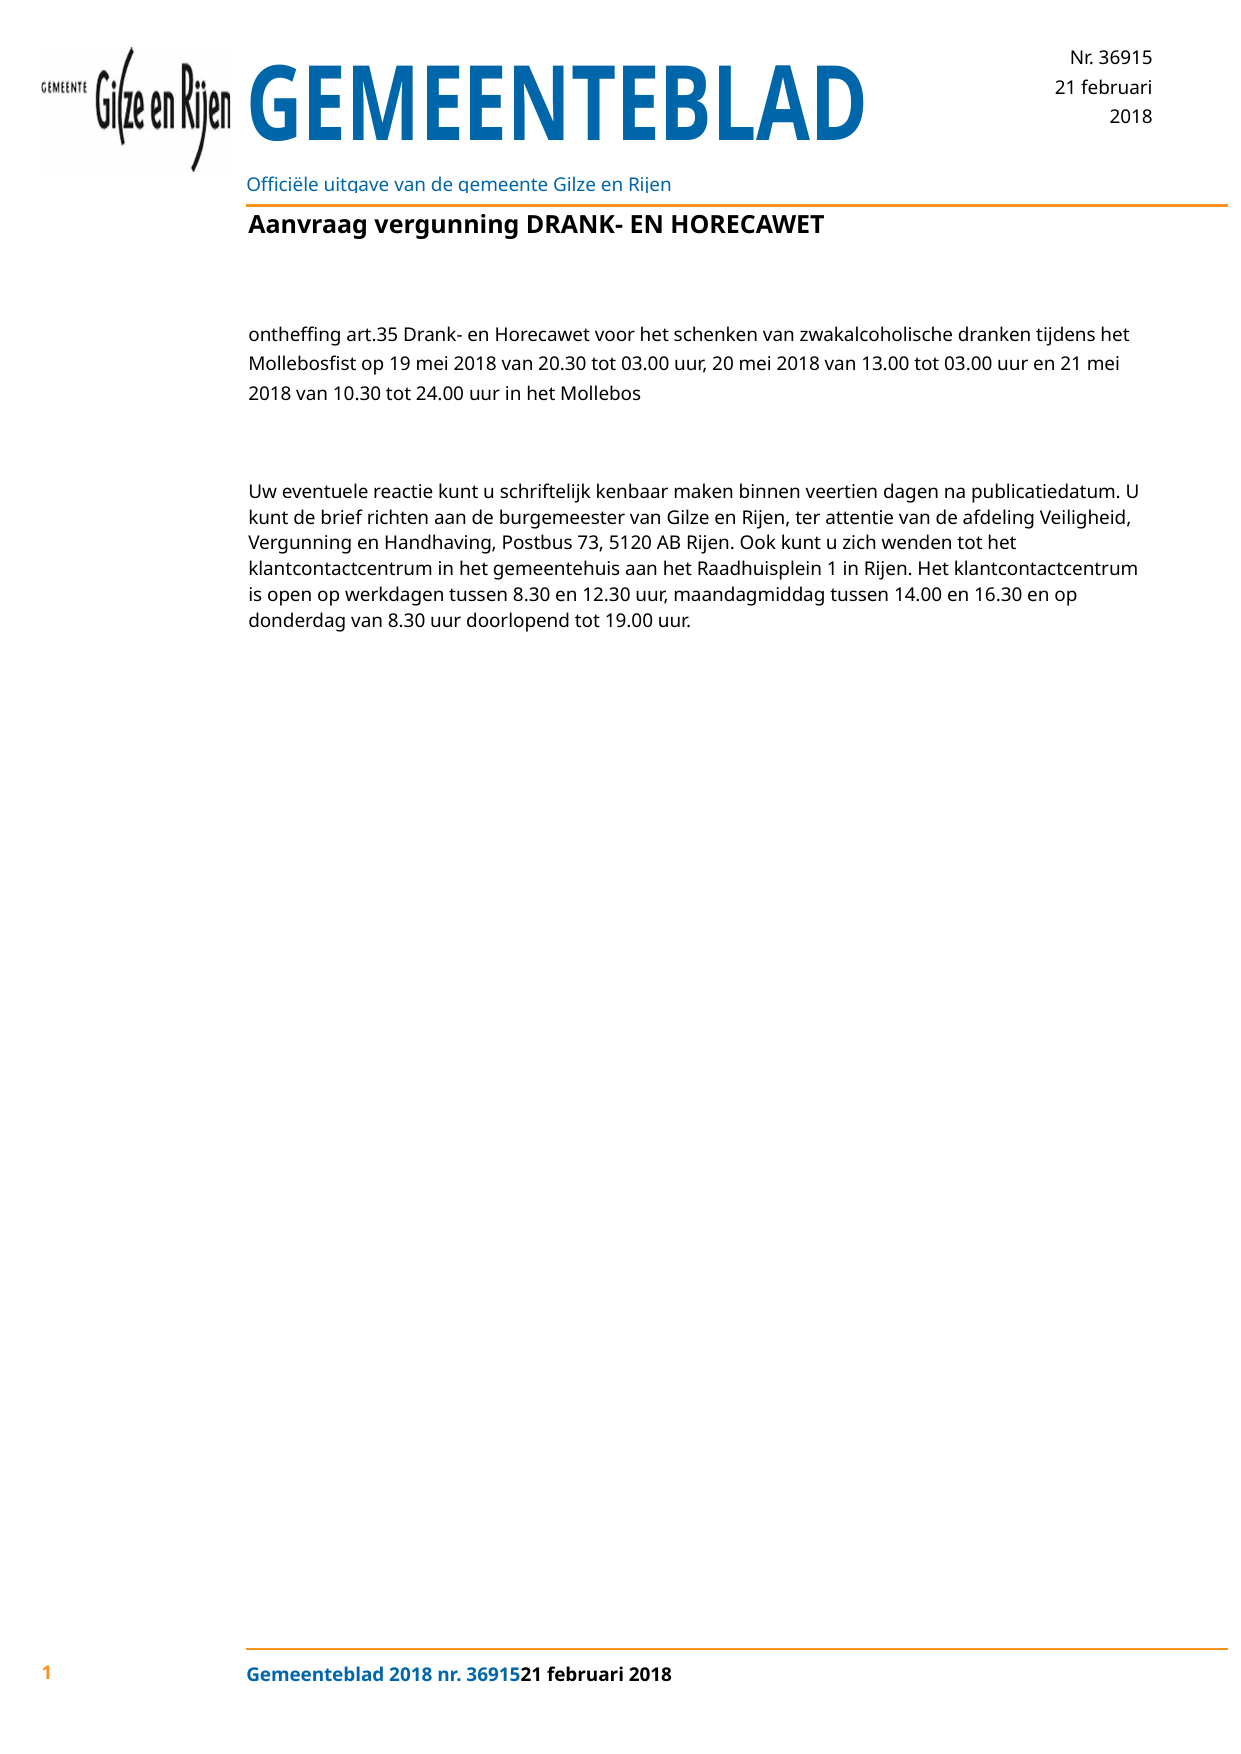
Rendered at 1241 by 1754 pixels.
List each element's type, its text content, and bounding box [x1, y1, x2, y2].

picture [41, 47, 231, 172]
text Uw eventuele reactie kunt u schriftelijk kenbaar maken binnen veertien dagen na publicatiedatum. U kunt de brief richten aan de burgemeester van Gilze en Rijen, ter attentie van de afdeling Veiligheid, Vergunning en Handhaving, Postbus 73, 5120 AB Rijen. Ook kunt u zich wenden tot het klantcontactcentrum in het gemeentehuis aan het Raadhuisplein 1 in Rijen. Het klantcontactcentrum is open op werkdagen tussen 8.30 en 12.30 uur, maandagmiddag tussen 14.00 en 16.30 en op donderdag van 8.30 uur doorlopend tot 19.00 uur. [248, 478, 1152, 632]
text ontheffing art.35 Drank- en Horecawet voor het schenken van zwakalcoholische dranken tijdens het Mollebosfist op 19 mei 2018 van 20.30 tot 03.00 uur, 20 mei 2018 van 13.00 tot 03.00 uur en 21 mei 2018 van 10.30 tot 24.00 uur in het Mollebos [248, 321, 1152, 406]
text Aanvraag vergunning DRANK- EN HORECAWET [248, 207, 1152, 241]
